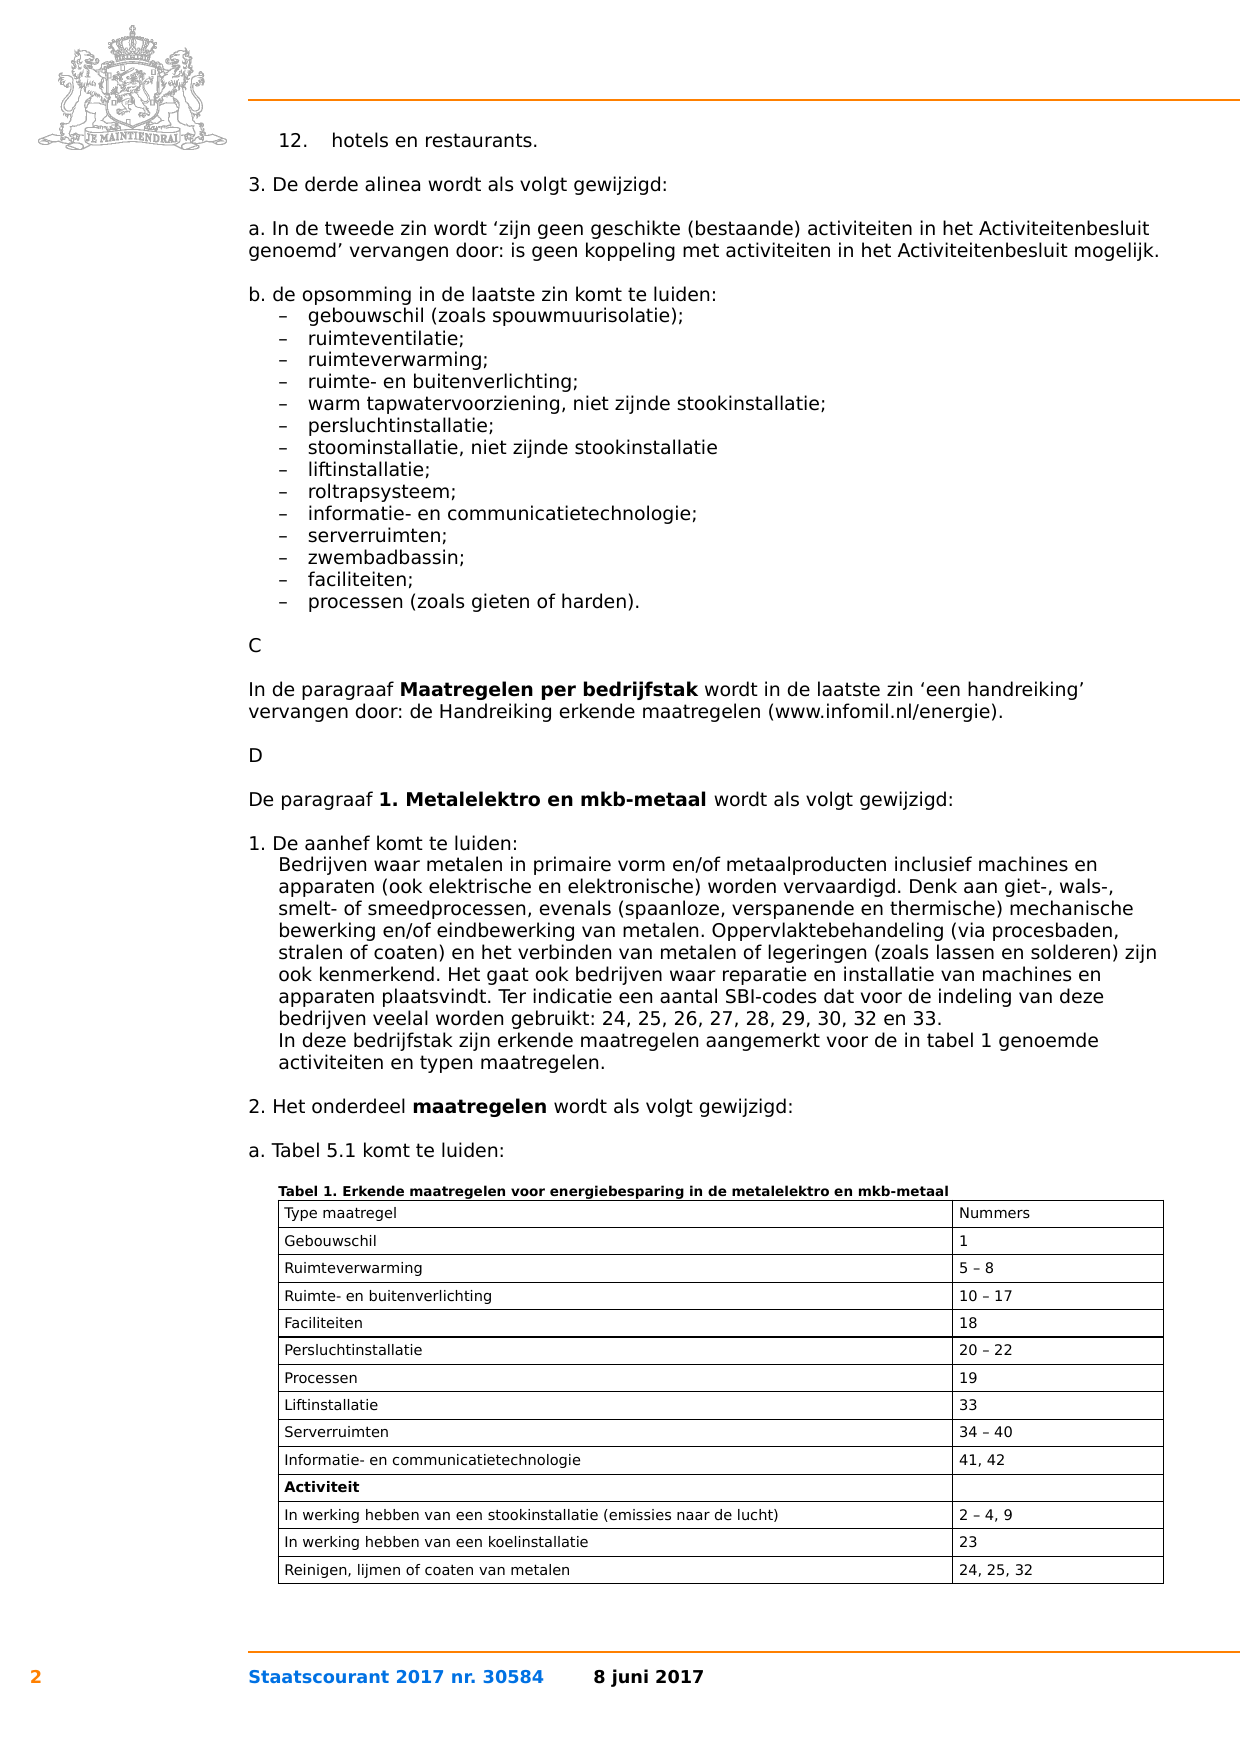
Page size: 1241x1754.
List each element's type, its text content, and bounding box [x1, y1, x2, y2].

text – processen (zoals gieten of harden). [278, 591, 1163, 613]
text – warm tapwatervoorziening, niet zijnde stookinstallatie; [278, 393, 1163, 415]
text a. Tabel 5.1 komt te luiden: [248, 1140, 1163, 1162]
table_cell 33 [953, 1392, 1163, 1419]
table_cell Liftinstallatie [279, 1392, 952, 1419]
text b. de opsomming in de laatste zin komt te luiden: [248, 283, 1163, 305]
table_cell Gebouwschil [279, 1228, 952, 1254]
text – ruimteventilatie; [278, 327, 1163, 349]
table_cell [953, 1475, 1163, 1501]
text D [248, 745, 1163, 767]
text a. In de tweede zin wordt ‘zijn geen geschikte (bestaande) activiteiten in het Activiteitenbesluit genoemd’ vervangen door: is geen koppeling met activiteiten in het Activiteitenbesluit mogelijk. [248, 218, 1163, 262]
text 1. De aanhef komt te luiden: [248, 832, 1163, 854]
table_cell 41, 42 [953, 1447, 1163, 1473]
table_cell 23 [953, 1529, 1163, 1556]
text 2. Het onderdeel maatregelen wordt als volgt gewijzigd: [248, 1096, 1163, 1118]
text C [248, 635, 1163, 657]
text – faciliteiten; [278, 569, 1163, 591]
text – ruimte- en buitenverlichting; [278, 371, 1163, 393]
table_cell In werking hebben van een stookinstallatie (emissies naar de lucht) [279, 1502, 952, 1528]
table_cell Persluchtinstallatie [279, 1338, 952, 1364]
table_cell Activiteit [279, 1475, 952, 1501]
text De paragraaf 1. Metalelektro en mkb-metaal wordt als volgt gewijzigd: [248, 788, 1163, 811]
table_cell 18 [953, 1310, 1163, 1336]
table_cell Processen [279, 1365, 952, 1391]
text – informatie- en communicatietechnologie; [278, 503, 1163, 525]
text 3. De derde alinea wordt als volgt gewijzigd: [248, 174, 1163, 196]
table_cell 24, 25, 32 [953, 1557, 1163, 1583]
table_cell 10 – 17 [953, 1283, 1163, 1309]
table_cell Faciliteiten [279, 1310, 952, 1336]
text – stoominstallatie, niet zijnde stookinstallatie [278, 437, 1163, 459]
text – liftinstallatie; [278, 459, 1163, 481]
table_cell Serverruimten [279, 1420, 952, 1446]
table_cell 34 – 40 [953, 1420, 1163, 1446]
table_cell Ruimte- en buitenverlichting [279, 1283, 952, 1309]
text – ruimteverwarming; [278, 349, 1163, 371]
table_cell 2 – 4, 9 [953, 1502, 1163, 1528]
table_header Tabel 1. Erkende maatregelen voor energiebesparing in de metalelektro en mkb-metaal [278, 1184, 1163, 1199]
table_cell Type maatregel [279, 1201, 952, 1227]
text – roltrapsysteem; [278, 481, 1163, 503]
text 12. hotels en restaurants. [278, 130, 1163, 152]
table_cell Nummers [953, 1201, 1163, 1227]
table_cell 19 [953, 1365, 1163, 1391]
table_cell Reinigen, lijmen of coaten van metalen [279, 1557, 952, 1583]
text In de paragraaf Maatregelen per bedrijfstak wordt in de laatste zin ‘een handreiking’ vervangen door: de Handreiking erkende maatregelen (www.infomil.nl/energie). [248, 679, 1163, 723]
text – zwembadbassin; [278, 547, 1163, 569]
table_cell Informatie- en communicatietechnologie [279, 1447, 952, 1473]
text – serverruimten; [278, 525, 1163, 547]
text Bedrijven waar metalen in primaire vorm en/of metaalproducten inclusief machines en apparaten (ook elektrische en elektronische) worden vervaardigd. Denk aan giet-, wals-, smelt- of smeedprocessen, evenals (spaanloze, verspanende en thermische) mechanische bewerking en/of eindbewerking van metalen. Oppervlaktebehandeling (via procesbaden, stralen of coaten) en het verbinden van metalen of legeringen (zoals lassen en solderen) zijn ook kenmerkend. Het gaat ook bedrijven waar reparatie en installatie van machines en apparaten plaatsvindt. Ter indicatie een aantal SBI-codes dat voor de indeling van deze bedrijven veelal worden gebruikt: 24, 25, 26, 27, 28, 29, 30, 32 en 33. [278, 854, 1163, 1030]
text – gebouwschil (zoals spouwmuurisolatie); [278, 305, 1163, 327]
table_cell Ruimteverwarming [279, 1255, 952, 1282]
table_cell 1 [953, 1228, 1163, 1254]
table_cell 5 – 8 [953, 1255, 1163, 1282]
text – persluchtinstallatie; [278, 415, 1163, 437]
text In deze bedrijfstak zijn erkende maatregelen aangemerkt voor de in tabel 1 genoemde activiteiten en typen maatregelen. [278, 1030, 1163, 1074]
table_cell 20 – 22 [953, 1338, 1163, 1364]
picture [38, 25, 227, 150]
table_cell In werking hebben van een koelinstallatie [279, 1529, 952, 1556]
